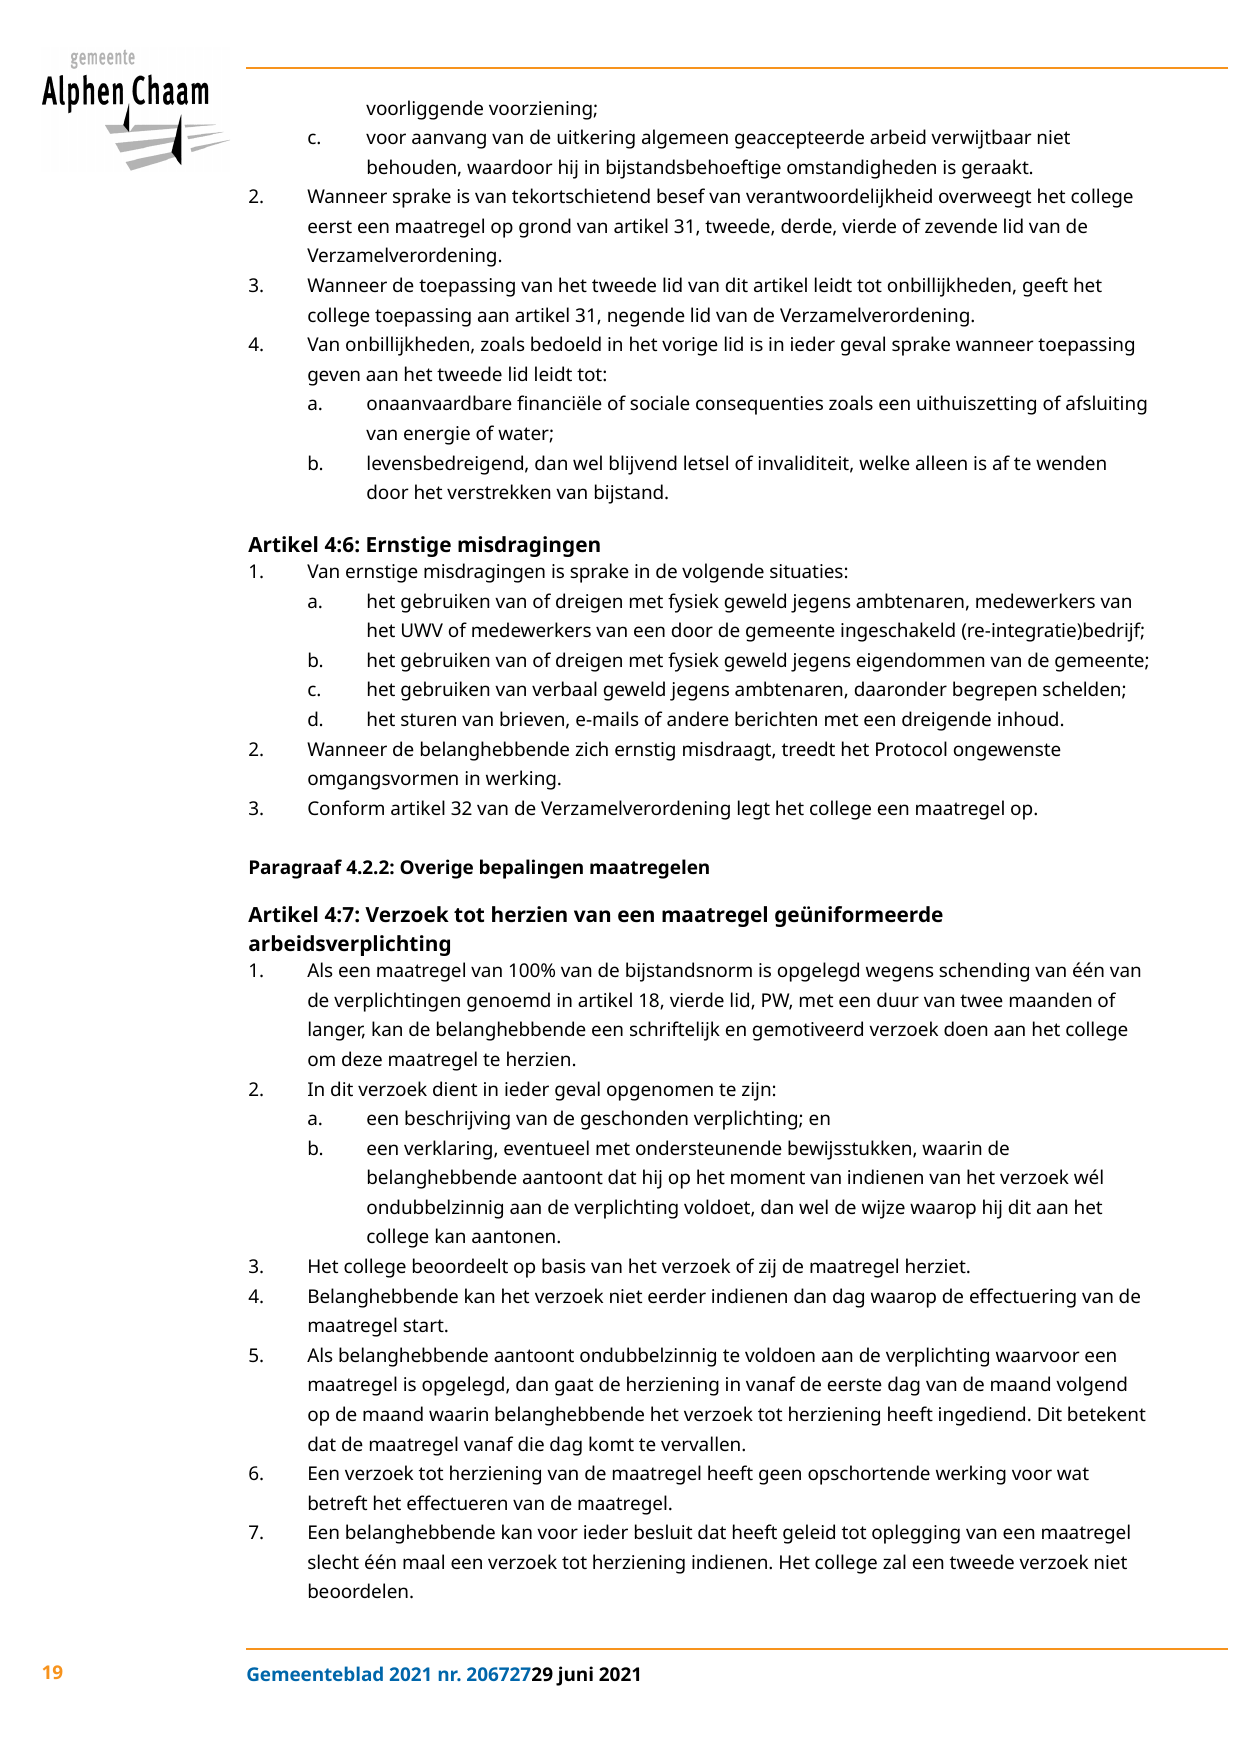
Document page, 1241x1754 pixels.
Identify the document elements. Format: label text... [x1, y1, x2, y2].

list het gebruiken van verbaal geweld jegens ambtenaren, daaronder begrepen schelden; [307, 677, 1152, 702]
list In dit verzoek dient in ieder geval opgenomen te zijn: [248, 1076, 1152, 1102]
list Wanneer de belanghebbende zich ernstig misdraagt, treedt het Protocol ongewenste omgangsvormen in werking. [248, 736, 1152, 791]
list onaanvaardbare financiële of sociale consequenties zoals een uithuiszetting of afsluiting van energie of water; [307, 391, 1152, 446]
text Paragraaf 4.2.2: Overige bepalingen maatregelen [248, 854, 1152, 880]
list Belanghebbende kan het verzoek niet eerder indienen dan dag waarop de effectuering van de maatregel start. [248, 1283, 1152, 1338]
list Wanneer sprake is van tekortschietend besef van verantwoordelijkheid overweegt het college eerst een maatregel op grond van artikel 31, tweede, derde, vierde of zevende lid van de Verzamelverordening. [248, 183, 1152, 268]
list voorliggende voorziening; [307, 95, 1152, 121]
list een verklaring, eventueel met ondersteunende bewijsstukken, waarin de belanghebbende aantoont dat hij op het moment van indienen van het verzoek wél ondubbelzinnig aan de verplichting voldoet, dan wel de wijze waarop hij dit aan het college kan aantonen. [307, 1135, 1152, 1249]
list het gebruiken van of dreigen met fysiek geweld jegens eigendommen van de gemeente; [307, 647, 1152, 673]
list voor aanvang van de uitkering algemeen geaccepteerde arbeid verwijtbaar niet behouden, waardoor hij in bijstandsbehoeftige omstandigheden is geraakt. [307, 124, 1152, 180]
list Van ernstige misdragingen is sprake in de volgende situaties: [248, 558, 1152, 584]
list een beschrijving van de geschonden verplichting; en [307, 1105, 1152, 1131]
list Het college beoordeelt op basis van het verzoek of zij de maatregel herziet. [248, 1253, 1152, 1279]
list Wanneer de toepassing van het tweede lid van dit artikel leidt tot onbillijkheden, geeft het college toepassing aan artikel 31, negende lid van de Verzamelverordening. [248, 272, 1152, 328]
list het gebruiken van of dreigen met fysiek geweld jegens ambtenaren, medewerkers van het UWV of medewerkers van een door de gemeente ingeschakeld (re-integratie)bedrijf; [307, 588, 1152, 643]
list Als belanghebbende aantoont ondubbelzinnig te voldoen aan de verplichting waarvoor een maatregel is opgelegd, dan gaat de herziening in vanaf de eerste dag van de maand volgend op de maand waarin belanghebbende het verzoek tot herziening heeft ingediend. Dit betekent dat de maatregel vanaf die dag komt te vervallen. [248, 1342, 1152, 1457]
picture [41, 47, 231, 172]
list Als een maatregel van 100% van de bijstandsnorm is opgelegd wegens schending van één van de verplichtingen genoemd in artikel 18, vierde lid, PW, met een duur van twee maanden of langer, kan de belanghebbende een schriftelijk en gemotiveerd verzoek doen aan het college om deze maatregel te herzien. [248, 957, 1152, 1072]
text Artikel 4:6: Ernstige misdragingen [248, 530, 1152, 558]
list het sturen van brieven, e-mails of andere berichten met een dreigende inhoud. [307, 706, 1152, 732]
list Een belanghebbende kan voor ieder besluit dat heeft geleid tot oplegging van een maatregel slecht één maal een verzoek tot herziening indienen. Het college zal een tweede verzoek niet beoordelen. [248, 1519, 1152, 1604]
list Conform artikel 32 van de Verzamelverordening legt het college een maatregel op. [248, 795, 1152, 821]
list Van onbillijkheden, zoals bedoeld in het vorige lid is in ieder geval sprake wanneer toepassing geven aan het tweede lid leidt tot: [248, 331, 1152, 387]
list Een verzoek tot herziening van de maatregel heeft geen opschortende werking voor wat betreft het effectueren van de maatregel. [248, 1460, 1152, 1516]
list levensbedreigend, dan wel blijvend letsel of invaliditeit, welke alleen is af te wenden door het verstrekken van bijstand. [307, 450, 1152, 505]
text Artikel 4:7: Verzoek tot herzien van een maatregel geüniformeerde arbeidsverplichting [248, 901, 1152, 957]
